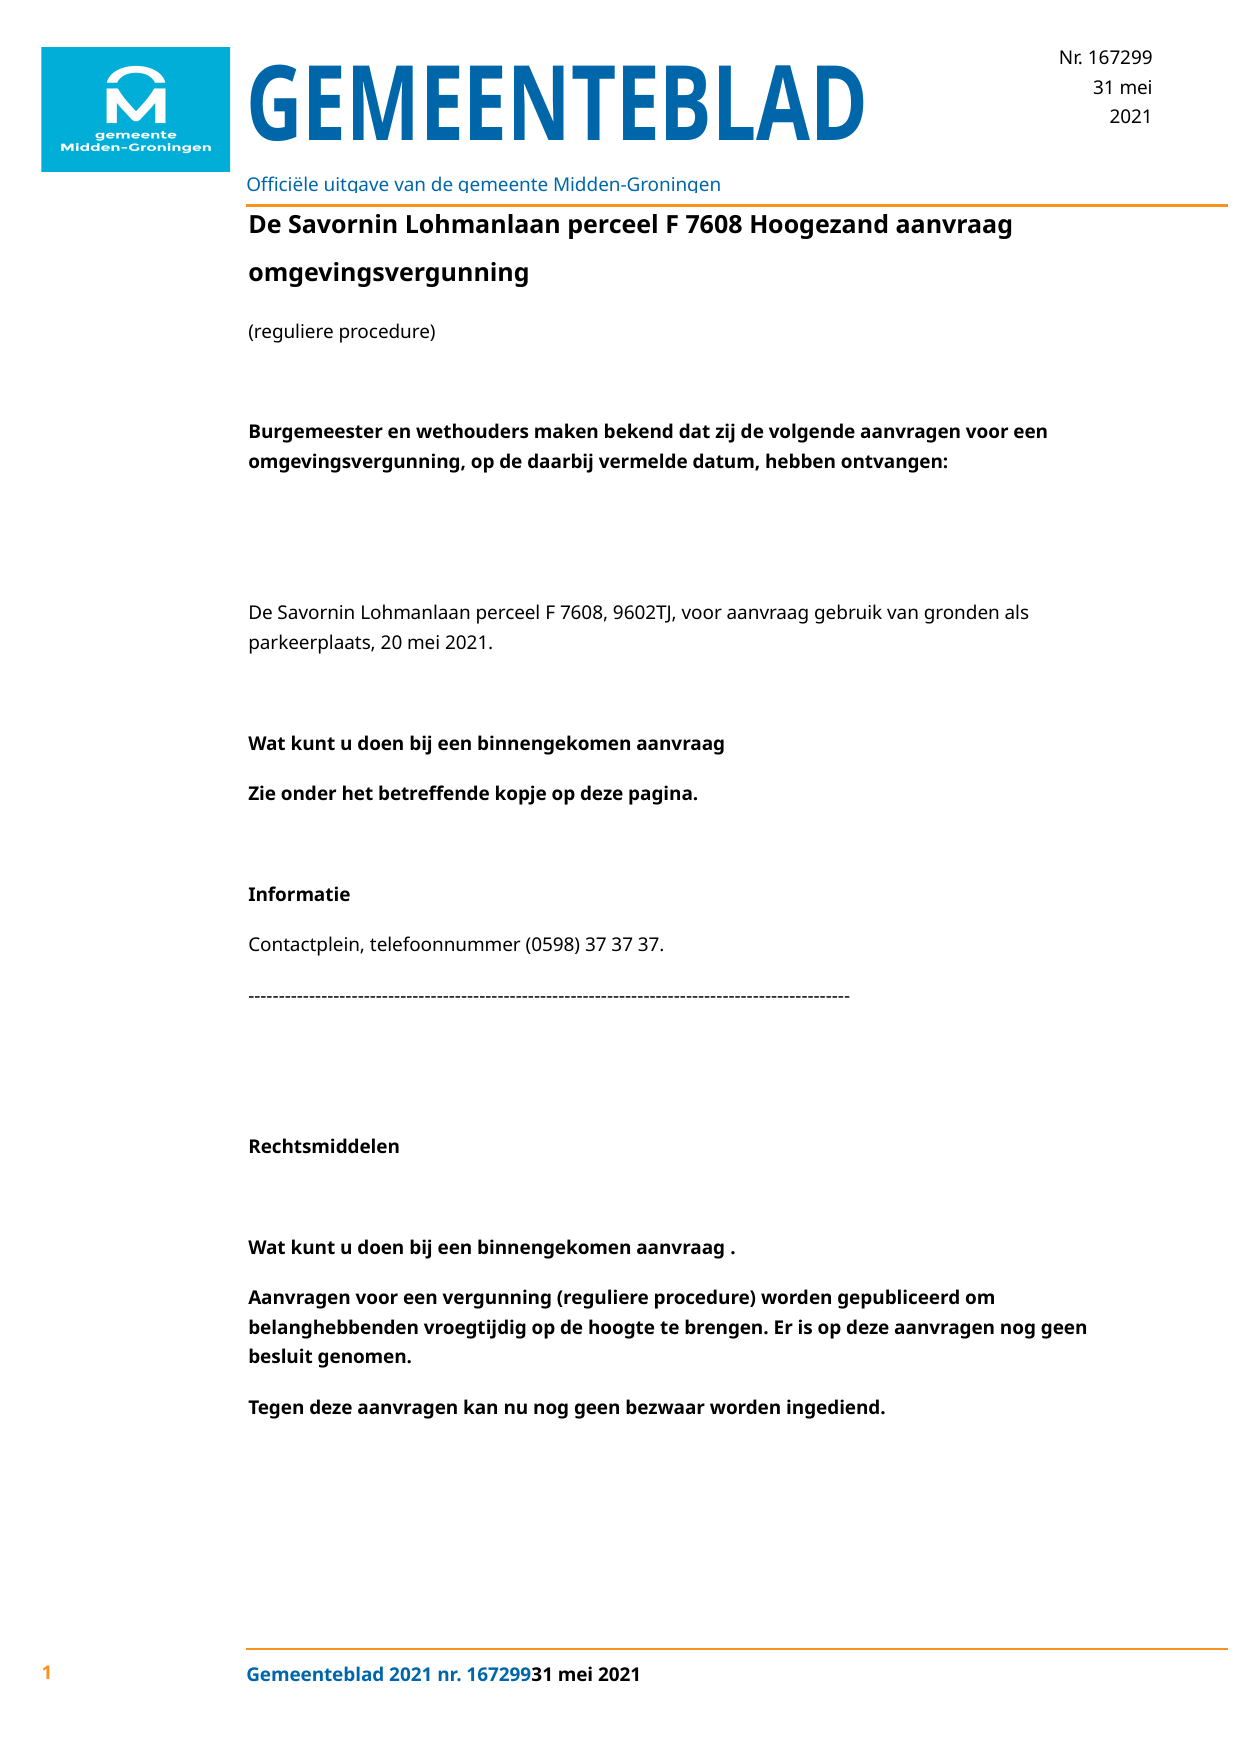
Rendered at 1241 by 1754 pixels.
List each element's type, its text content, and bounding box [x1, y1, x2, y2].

text Tegen deze aanvragen kan nu nog geen bezwaar worden ingediend. [248, 1394, 1152, 1420]
text Burgemeester en wethouders maken bekend dat zij de volgende aanvragen voor een omgevingsvergunning, op de daarbij vermelde datum, hebben ontvangen: [248, 419, 1152, 474]
text De Savornin Lohmanlaan perceel F 7608, 9602TJ, voor aanvraag gebruik van gronden als parkeerplaats, 20 mei 2021. [248, 599, 1152, 655]
text --------------------------------------------------------------------------------------------------- [248, 982, 1152, 1008]
text Aanvragen voor een vergunning (reguliere procedure) worden gepubliceerd om belanghebbenden vroegtijdig op de hoogte te brengen. Er is op deze aanvragen nog geen besluit genomen. [248, 1284, 1152, 1369]
text De Savornin Lohmanlaan perceel F 7608 Hoogezand aanvraag omgevingsvergunning [248, 207, 1152, 288]
text Zie onder het betreffende kopje op deze pagina. [248, 780, 1152, 806]
text Rechtsmiddelen [248, 1133, 1152, 1159]
text Contactplein, telefoonnummer (0598) 37 37 37. [248, 932, 1152, 957]
text Wat kunt u doen bij een binnengekomen aanvraag . [248, 1234, 1152, 1260]
text (reguliere procedure) [248, 318, 1152, 344]
picture [184, 146, 190, 153]
picture [108, 66, 164, 82]
text Informatie [248, 881, 1152, 907]
text Wat kunt u doen bij een binnengekomen aanvraag [248, 730, 1152, 756]
picture [107, 89, 165, 122]
